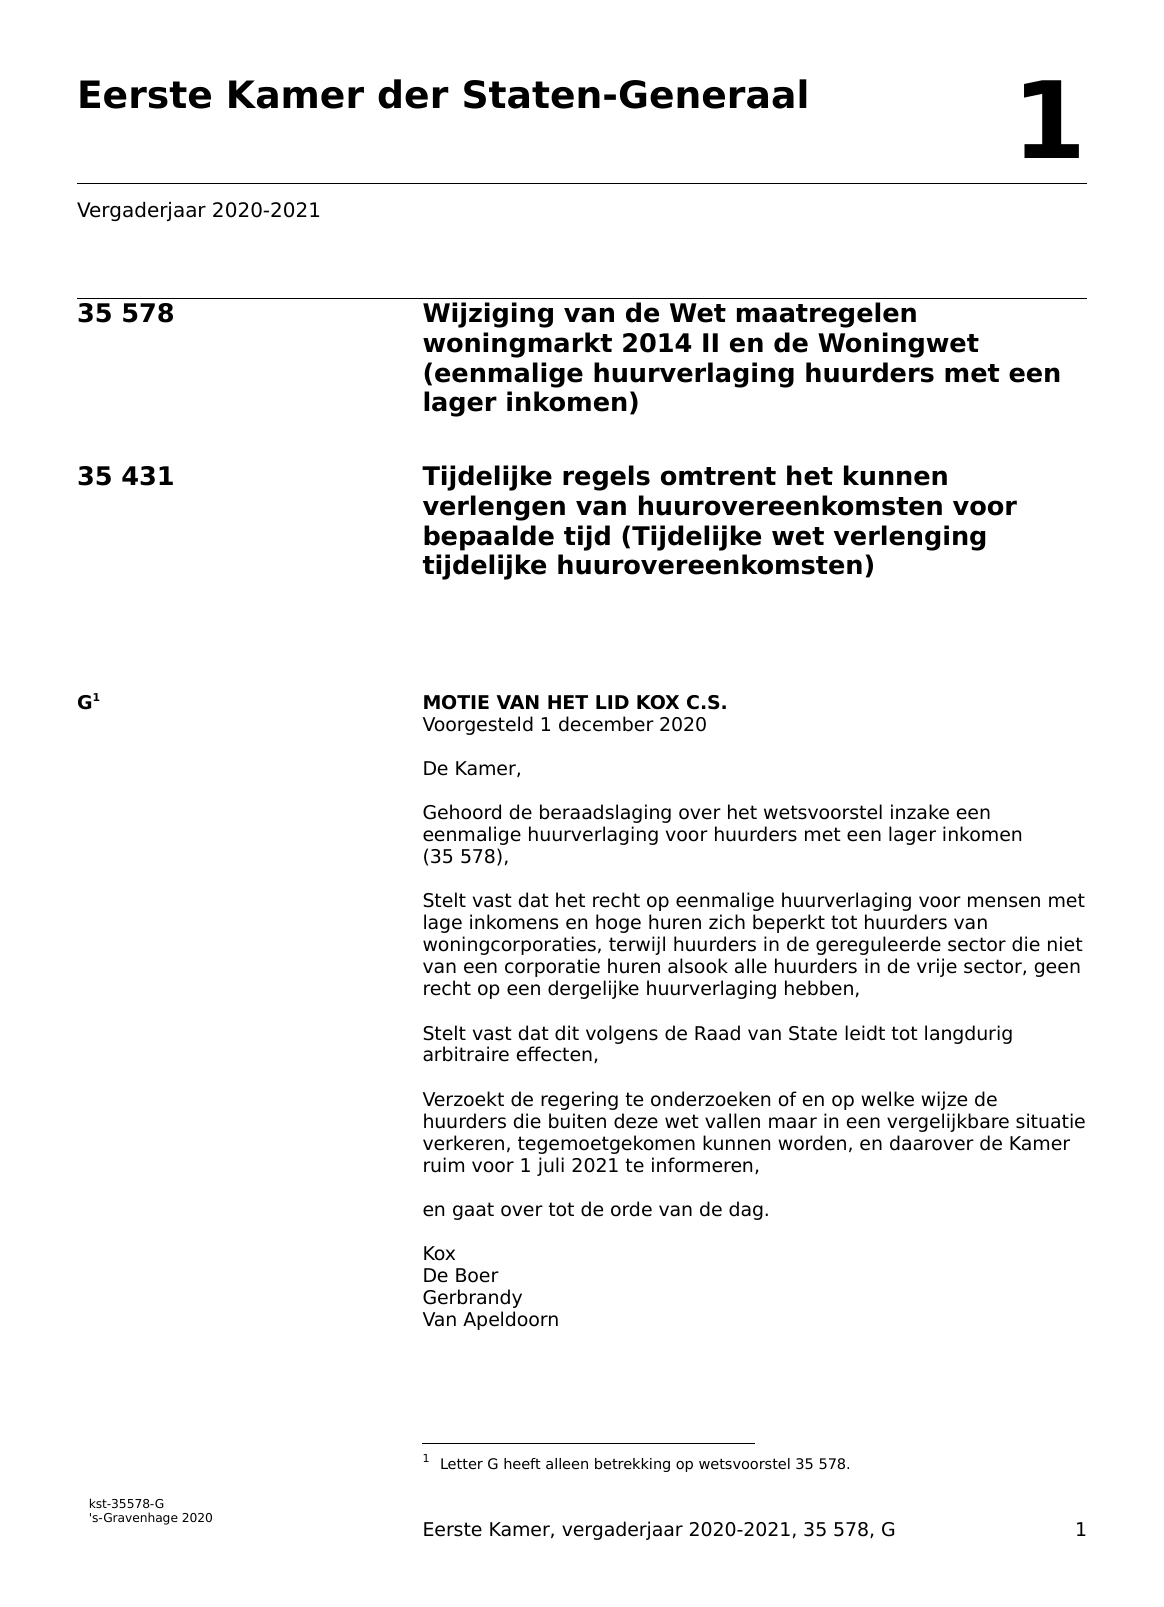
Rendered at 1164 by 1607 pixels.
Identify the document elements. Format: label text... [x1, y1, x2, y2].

table_header 1 [886, 59, 1087, 183]
text kst-35578-G [88, 1497, 323, 1511]
subtitle G MOTIE VAN HET LID KOX C.S. [77, 692, 1087, 714]
text Kox [422, 1243, 1087, 1265]
text Stelt vast dat dit volgens de Raad van State leidt tot langdurig arbitraire effecten, [422, 1022, 1087, 1066]
text Stelt vast dat het recht op eenmalige huurverlaging voor mensen met lage inkomens en hoge huren zich beperkt tot huurders van woningcorporaties, terwijl huurders in de gereguleerde sector die niet van een corporatie huren alsook alle huurders in de vrije sector, geen recht op een dergelijke huurverlaging hebben, [422, 890, 1087, 1000]
text Van Apeldoorn [422, 1309, 1087, 1331]
subtitle 35 431 Tijdelijke regels omtrent het kunnen verlengen van huurovereenkomsten voor bepaalde tijd (Tijdelijke wet verlenging tijdelijke huurovereenkomsten) [77, 462, 1087, 581]
table_cell Vergaderjaar 2020-2021 [77, 184, 1087, 298]
text De Boer [422, 1265, 1087, 1287]
text Voorgesteld 1 december 2020 [422, 714, 1087, 736]
text De Kamer, [422, 758, 1087, 780]
text Gehoord de beraadslaging over het wetsvoorstel inzake een eenmalige huurverlaging voor huurders met een lager inkomen (35 578), [422, 802, 1087, 868]
text Gerbrandy [422, 1287, 1087, 1309]
table_header Eerste Kamer der Staten-Generaal [77, 59, 886, 183]
text 's-Gravenhage 2020 [88, 1511, 323, 1525]
text Verzoekt de regering te onderzoeken of en op welke wijze de huurders die buiten deze wet vallen maar in een vergelijkbare situatie verkeren, tegemoetgekomen kunnen worden, en daarover de Kamer ruim voor 1 juli 2021 te informeren, [422, 1088, 1087, 1176]
text Letter G heeft alleen betrekking op wetsvoorstel 35 578. [422, 1452, 1087, 1474]
text en gaat over tot de orde van de dag. [422, 1199, 1087, 1221]
subtitle 35 578 Wijziging van de Wet maatregelen woningmarkt 2014 II en de Woningwet (eenmalige huurverlaging huurders met een lager inkomen) [77, 299, 1087, 418]
